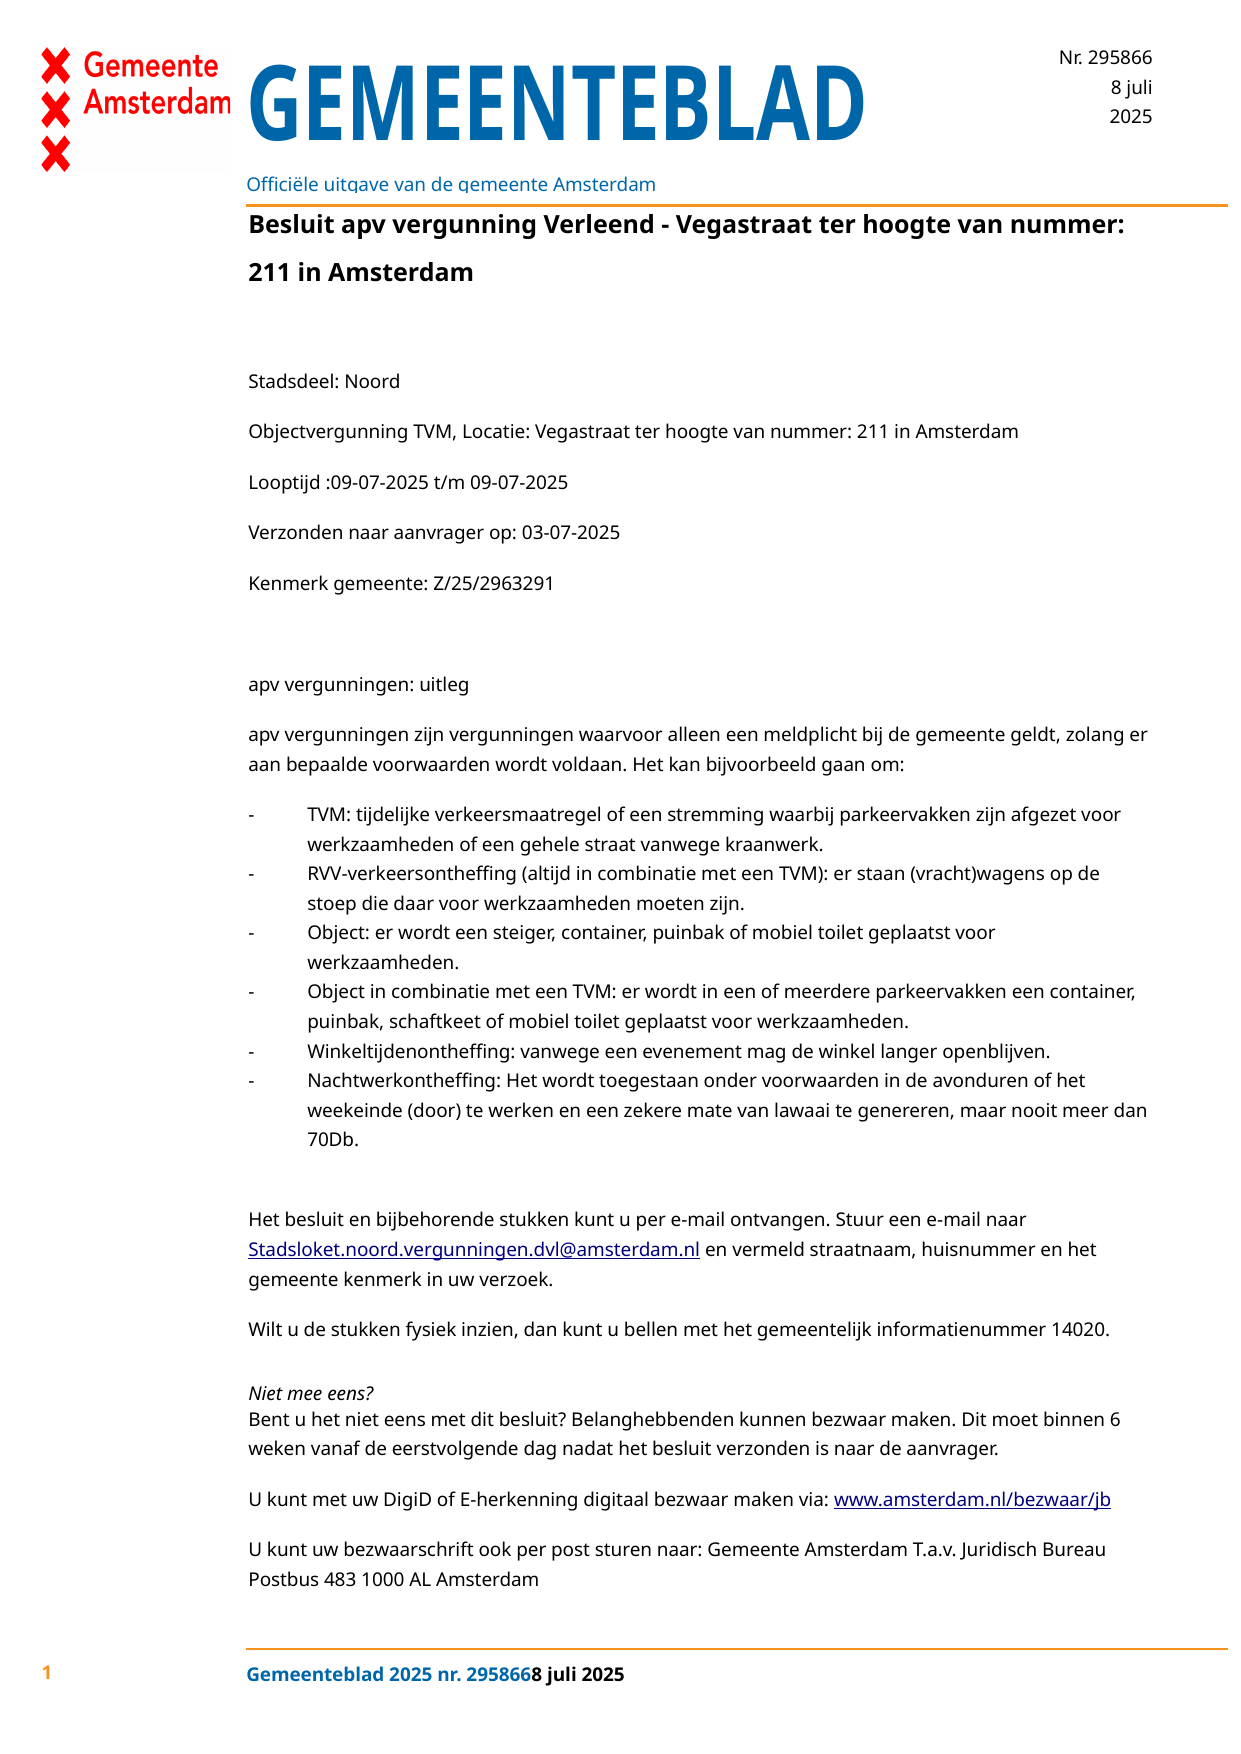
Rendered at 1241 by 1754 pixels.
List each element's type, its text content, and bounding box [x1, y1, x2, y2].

text Looptijd :09-07-2025 t/m 09-07-2025 [248, 469, 1152, 495]
text apv vergunningen: uitleg [248, 671, 1152, 697]
list Winkeltijdenontheffing: vanwege een evenement mag de winkel langer openblijven. [248, 1038, 1152, 1064]
list RVV-verkeersontheffing (altijd in combinatie met een TVM): er staan (vracht)wagens op de stoep die daar voor werkzaamheden moeten zijn. [248, 860, 1152, 916]
text U kunt uw bezwaarschrift ook per post sturen naar: Gemeente Amsterdam T.a.v. Juridisch Bureau Postbus 483 1000 AL Amsterdam [248, 1536, 1152, 1592]
text Verzonden naar aanvrager op: 03-07-2025 [248, 519, 1152, 545]
list Object: er wordt een steiger, container, puinbak of mobiel toilet geplaatst voor werkzaamheden. [248, 919, 1152, 975]
text Stadsdeel: Noord [248, 368, 1152, 394]
text Objectvergunning TVM, Locatie: Vegastraat ter hoogte van nummer: 211 in Amsterdam [248, 419, 1152, 444]
text Wilt u de stukken fysiek inzien, dan kunt u bellen met het gemeentelijk informatienummer 14020. [248, 1316, 1152, 1342]
text U kunt met uw DigiD of E-herkenning digitaal bezwaar maken via: www.amsterdam.nl/bezwaar/jb [248, 1486, 1152, 1512]
list TVM: tijdelijke verkeersmaatregel of een stremming waarbij parkeervakken zijn afgezet voor werkzaamheden of een gehele straat vanwege kraanwerk. [248, 801, 1152, 857]
text apv vergunningen zijn vergunningen waarvoor alleen een meldplicht bij de gemeente geldt, zolang er aan bepaalde voorwaarden wordt voldaan. Het kan bijvoorbeeld gaan om: [248, 721, 1152, 777]
text Bent u het niet eens met dit besluit? Belanghebbenden kunnen bezwaar maken. Dit moet binnen 6 weken vanaf de eerstvolgende dag nadat het besluit verzonden is naar de aanvrager. [248, 1406, 1152, 1461]
list Nachtwerkontheffing: Het wordt toegestaan onder voorwaarden in de avonduren of het weekeinde (door) te werken en een zekere mate van lawaai te genereren, maar nooit meer dan 70Db. [248, 1067, 1152, 1152]
picture [41, 47, 231, 172]
text Het besluit en bijbehorende stukken kunt u per e-mail ontvangen. Stuur een e-mail naar Stadsloket.noord.vergunningen.dvl@amsterdam.nl en vermeld straatnaam, huisnummer en het gemeente kenmerk in uw verzoek. [248, 1207, 1152, 1292]
list Object in combinatie met een TVM: er wordt in een of meerdere parkeervakken een container, puinbak, schaftkeet of mobiel toilet geplaatst voor werkzaamheden. [248, 979, 1152, 1034]
text Besluit apv vergunning Verleend - Vegastraat ter hoogte van nummer: 211 in Amsterdam [248, 207, 1152, 288]
text Kenmerk gemeente: Z/25/2963291 [248, 570, 1152, 596]
text Niet mee eens? [248, 1380, 1152, 1406]
